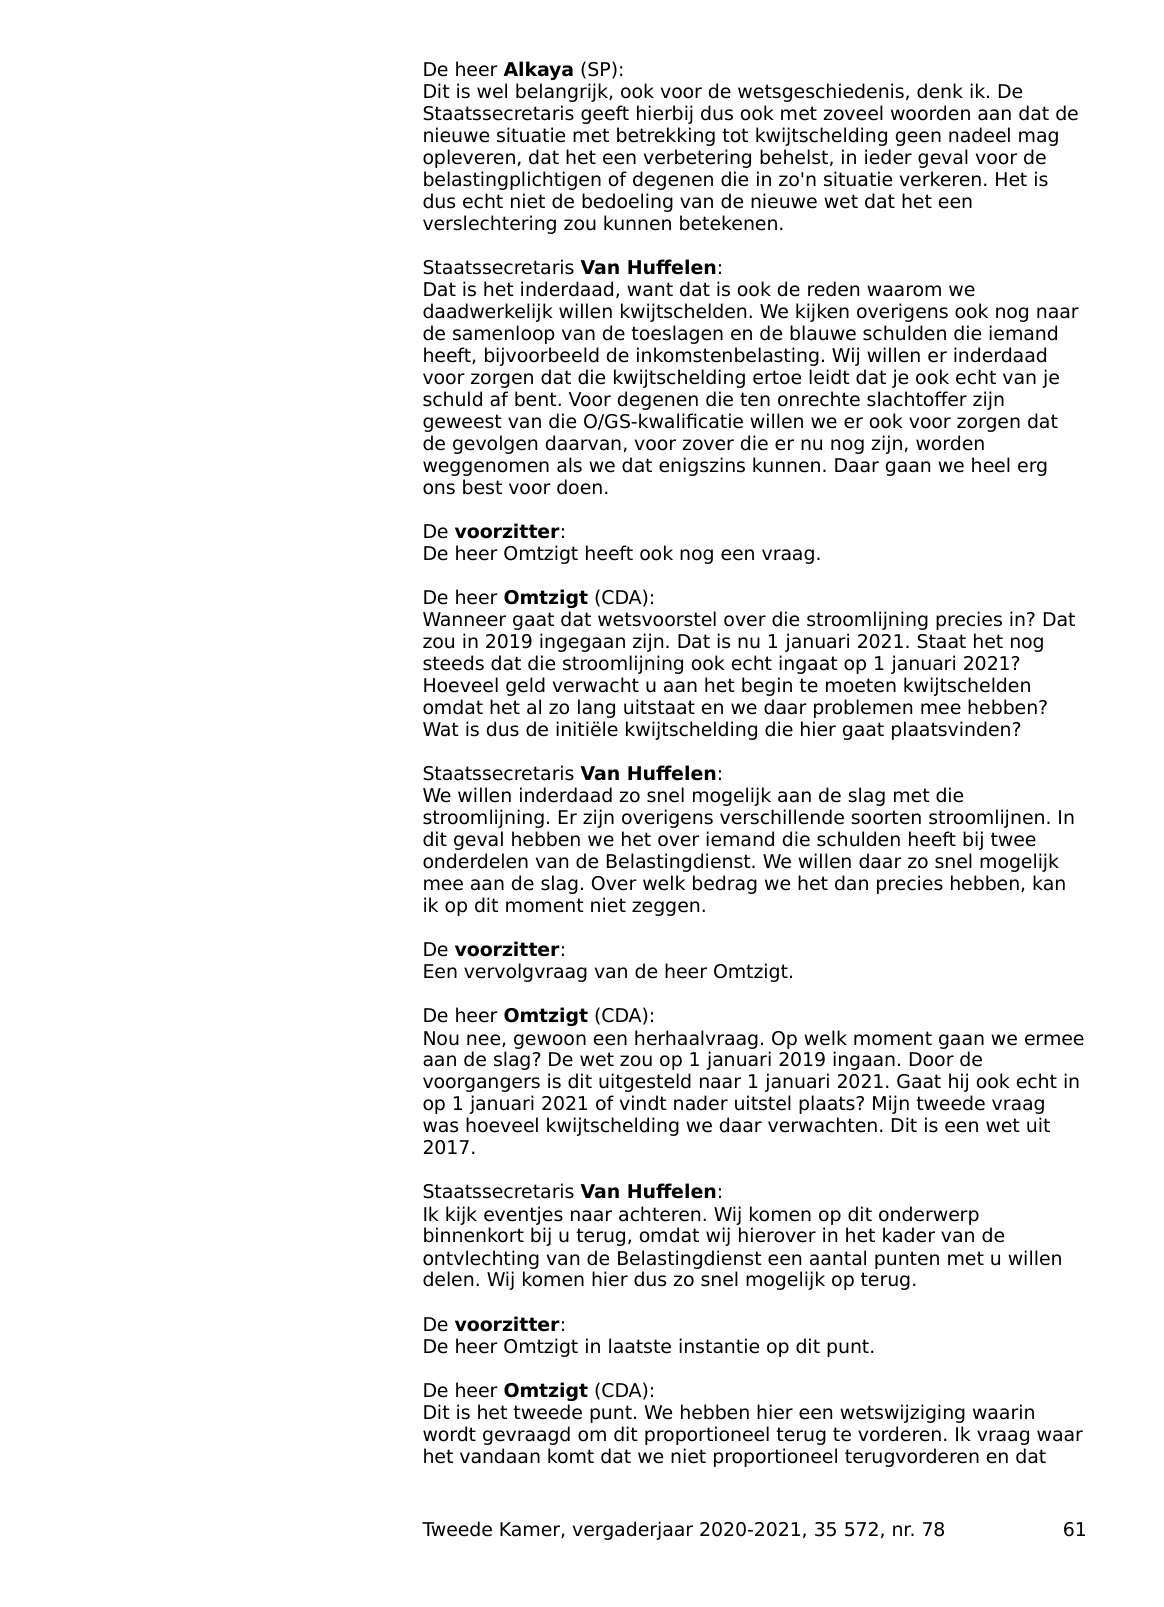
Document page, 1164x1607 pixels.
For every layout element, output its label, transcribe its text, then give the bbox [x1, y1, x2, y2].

text De heer Omtzigt (CDA): [422, 1005, 1087, 1027]
text De heer Omtzigt in laatste instantie op dit punt. [422, 1336, 1087, 1357]
text De voorzitter: [422, 521, 1087, 543]
text De heer Omtzigt (CDA): [422, 587, 1087, 609]
text Ik kijk eventjes naar achteren. Wij komen op dit onderwerp binnenkort bij u terug, omdat wij hierover in het kader van de ontvlechting van de Belastingdienst een aantal punten met u willen delen. Wij komen hier dus zo snel mogelijk op terug. [422, 1203, 1087, 1291]
text De voorzitter: [422, 939, 1087, 961]
text Staatssecretaris Van Huffelen: [422, 1181, 1087, 1203]
text De voorzitter: [422, 1313, 1087, 1336]
text De heer Omtzigt heeft ook nog een vraag. [422, 543, 1087, 565]
text Dat is het inderdaad, want dat is ook de reden waarom we daadwerkelijk willen kwijtschelden. We kijken overigens ook nog naar de samenloop van de toeslagen en de blauwe schulden die iemand heeft, bijvoorbeeld de inkomstenbelasting. Wij willen er inderdaad voor zorgen dat die kwijtschelding ertoe leidt dat je ook echt van je schuld af bent. Voor degenen die ten onrechte slachtoffer zijn geweest van die O/GS-kwalificatie willen we er ook voor zorgen dat de gevolgen daarvan, voor zover die er nu nog zijn, worden weggenomen als we dat enigszins kunnen. Daar gaan we heel erg ons best voor doen. [422, 279, 1087, 499]
text Een vervolgvraag van de heer Omtzigt. [422, 961, 1087, 983]
text Staatssecretaris Van Huffelen: [422, 257, 1087, 279]
text Nou nee, gewoon een herhaalvraag. Op welk moment gaan we ermee aan de slag? De wet zou op 1 januari 2019 ingaan. Door de voorgangers is dit uitgesteld naar 1 januari 2021. Gaat hij ook echt in op 1 januari 2021 of vindt nader uitstel plaats? Mijn tweede vraag was hoeveel kwijtschelding we daar verwachten. Dit is een wet uit 2017. [422, 1027, 1087, 1159]
text De heer Omtzigt (CDA): [422, 1380, 1087, 1402]
text Staatssecretaris Van Huffelen: [422, 763, 1087, 785]
text Dit is het tweede punt. We hebben hier een wetswijziging waarin wordt gevraagd om dit proportioneel terug te vorderen. Ik vraag waar het vandaan komt dat we niet proportioneel terugvorderen en dat [422, 1402, 1087, 1468]
text Wanneer gaat dat wetsvoorstel over die stroomlijning precies in? Dat zou in 2019 ingegaan zijn. Dat is nu 1 januari 2021. Staat het nog steeds dat die stroomlijning ook echt ingaat op 1 januari 2021? Hoeveel geld verwacht u aan het begin te moeten kwijtschelden omdat het al zo lang uitstaat en we daar problemen mee hebben? Wat is dus de initiële kwijtschelding die hier gaat plaatsvinden? [422, 609, 1087, 741]
text We willen inderdaad zo snel mogelijk aan de slag met die stroomlijning. Er zijn overigens verschillende soorten stroomlijnen. In dit geval hebben we het over iemand die schulden heeft bij twee onderdelen van de Belastingdienst. We willen daar zo snel mogelijk mee aan de slag. Over welk bedrag we het dan precies hebben, kan ik op dit moment niet zeggen. [422, 785, 1087, 917]
text De heer Alkaya (SP): [422, 59, 1087, 81]
text Dit is wel belangrijk, ook voor de wetsgeschiedenis, denk ik. De Staatssecretaris geeft hierbij dus ook met zoveel woorden aan dat de nieuwe situatie met betrekking tot kwijtschelding geen nadeel mag opleveren, dat het een verbetering behelst, in ieder geval voor de belastingplichtigen of degenen die in zo'n situatie verkeren. Het is dus echt niet de bedoeling van de nieuwe wet dat het een verslechtering zou kunnen betekenen. [422, 81, 1087, 235]
